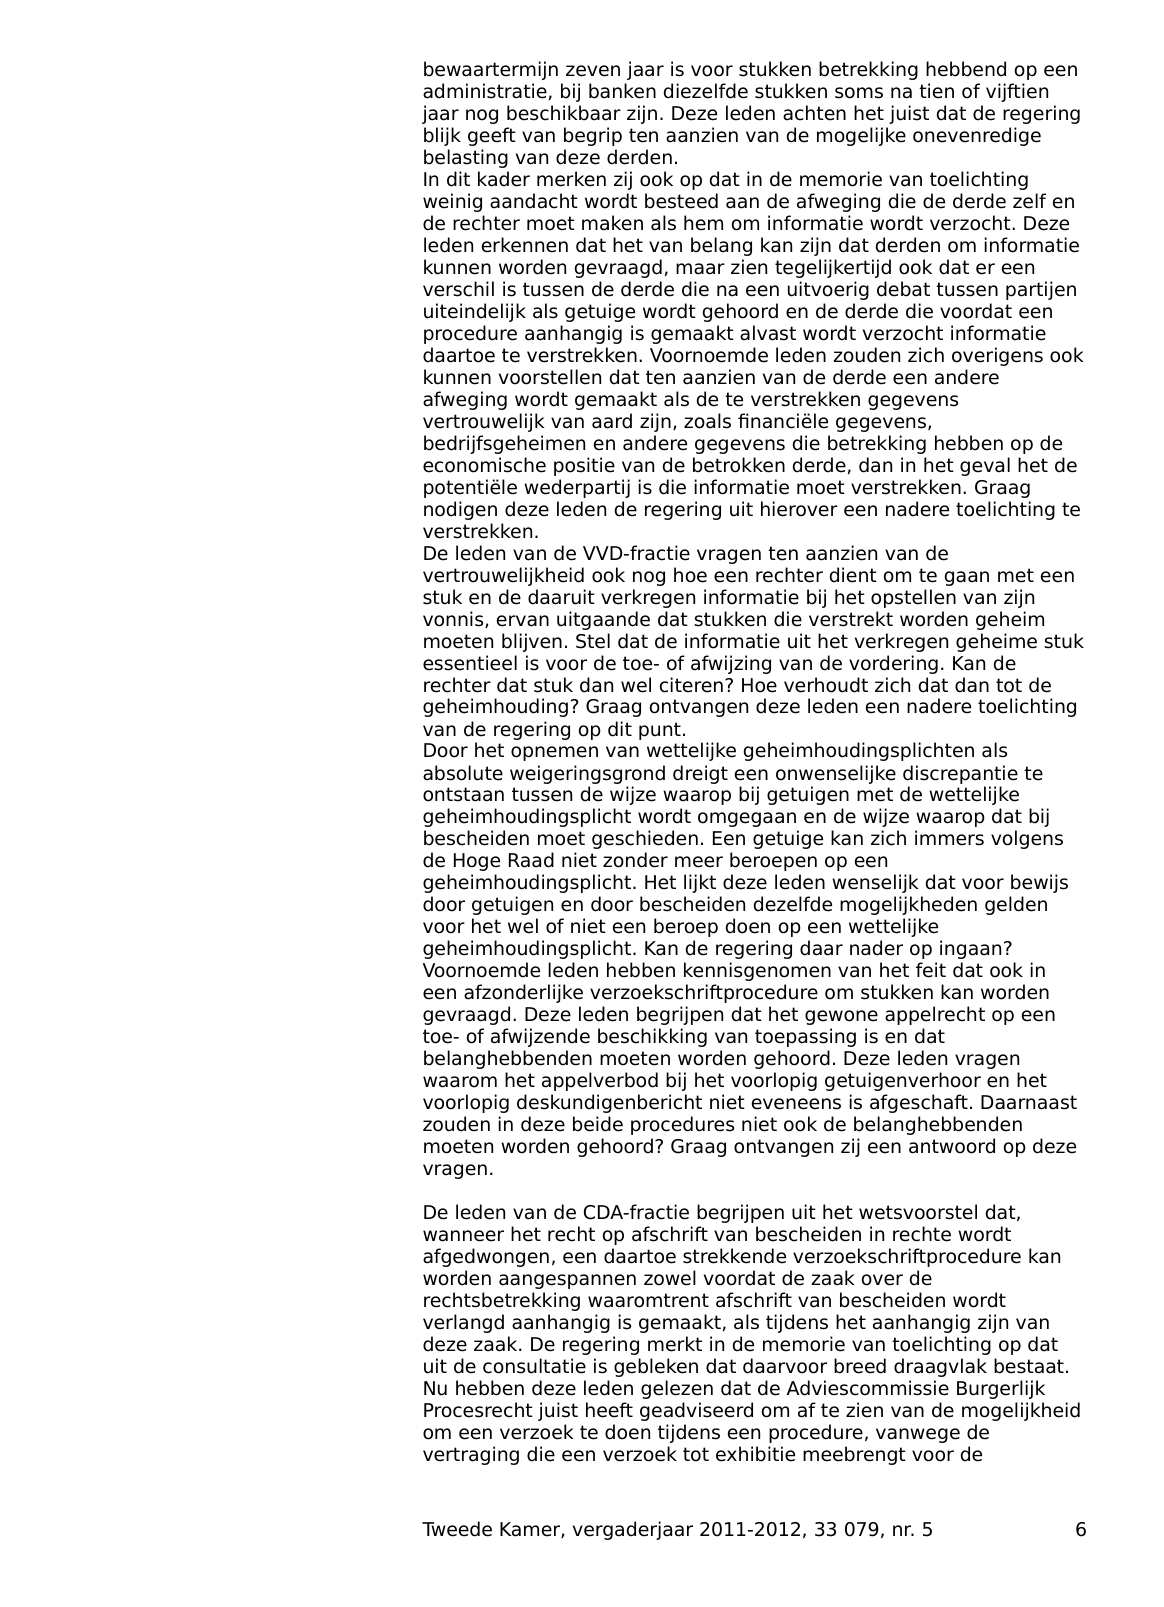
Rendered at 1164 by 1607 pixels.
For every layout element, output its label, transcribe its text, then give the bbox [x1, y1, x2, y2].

text In dit kader merken zij ook op dat in de memorie van toelichting weinig aandacht wordt besteed aan de afweging die de derde zelf en de rechter moet maken als hem om informatie wordt verzocht. Deze leden erkennen dat het van belang kan zijn dat derden om informatie kunnen worden gevraagd, maar zien tegelijkertijd ook dat er een verschil is tussen de derde die na een uitvoerig debat tussen partijen uiteindelijk als getuige wordt gehoord en de derde die voordat een procedure aanhangig is gemaakt alvast wordt verzocht informatie daartoe te verstrekken. Voornoemde leden zouden zich overigens ook kunnen voorstellen dat ten aanzien van de derde een andere afweging wordt gemaakt als de te verstrekken gegevens vertrouwelijk van aard zijn, zoals financiële gegevens, bedrijfsgeheimen en andere gegevens die betrekking hebben op de economische positie van de betrokken derde, dan in het geval het de potentiële wederpartij is die informatie moet verstrekken. Graag nodigen deze leden de regering uit hierover een nadere toelichting te verstrekken. [422, 169, 1087, 543]
text De leden van de CDA-fractie begrijpen uit het wetsvoorstel dat, wanneer het recht op afschrift van bescheiden in rechte wordt afgedwongen, een daartoe strekkende verzoekschriftprocedure kan worden aangespannen zowel voordat de zaak over de rechtsbetrekking waaromtrent afschrift van bescheiden wordt verlangd aanhangig is gemaakt, als tijdens het aanhangig zijn van deze zaak. De regering merkt in de memorie van toelichting op dat uit de consultatie is gebleken dat daarvoor breed draagvlak bestaat. Nu hebben deze leden gelezen dat de Adviescommissie Burgerlijk Procesrecht juist heeft geadviseerd om af te zien van de mogelijkheid om een verzoek te doen tijdens een procedure, vanwege de vertraging die een verzoek tot exhibitie meebrengt voor de [422, 1202, 1087, 1466]
text Voornoemde leden hebben kennisgenomen van het feit dat ook in een afzonderlijke verzoekschriftprocedure om stukken kan worden gevraagd. Deze leden begrijpen dat het gewone appelrecht op een toe- of afwijzende beschikking van toepassing is en dat belanghebbenden moeten worden gehoord. Deze leden vragen waarom het appelverbod bij het voorlopig getuigenverhoor en het voorlopig deskundigenbericht niet eveneens is afgeschaft. Daarnaast zouden in deze beide procedures niet ook de belanghebbenden moeten worden gehoord? Graag ontvangen zij een antwoord op deze vragen. [422, 960, 1087, 1180]
text De leden van de VVD-fractie vragen ten aanzien van de vertrouwelijkheid ook nog hoe een rechter dient om te gaan met een stuk en de daaruit verkregen informatie bij het opstellen van zijn vonnis, ervan uitgaande dat stukken die verstrekt worden geheim moeten blijven. Stel dat de informatie uit het verkregen geheime stuk essentieel is voor de toe- of afwijzing van de vordering. Kan de rechter dat stuk dan wel citeren? Hoe verhoudt zich dat dan tot de geheimhouding? Graag ontvangen deze leden een nadere toelichting van de regering op dit punt. [422, 543, 1087, 740]
text Door het opnemen van wettelijke geheimhoudingsplichten als absolute weigeringsgrond dreigt een onwenselijke discrepantie te ontstaan tussen de wijze waarop bij getuigen met de wettelijke geheimhoudingsplicht wordt omgegaan en de wijze waarop dat bij bescheiden moet geschieden. Een getuige kan zich immers volgens de Hoge Raad niet zonder meer beroepen op een geheimhoudingsplicht. Het lijkt deze leden wenselijk dat voor bewijs door getuigen en door bescheiden dezelfde mogelijkheden gelden voor het wel of niet een beroep doen op een wettelijke geheimhoudingsplicht. Kan de regering daar nader op ingaan? [422, 740, 1087, 960]
text bewaartermijn zeven jaar is voor stukken betrekking hebbend op een administratie, bij banken diezelfde stukken soms na tien of vijftien jaar nog beschikbaar zijn. Deze leden achten het juist dat de regering blijk geeft van begrip ten aanzien van de mogelijke onevenredige belasting van deze derden. [422, 59, 1087, 169]
